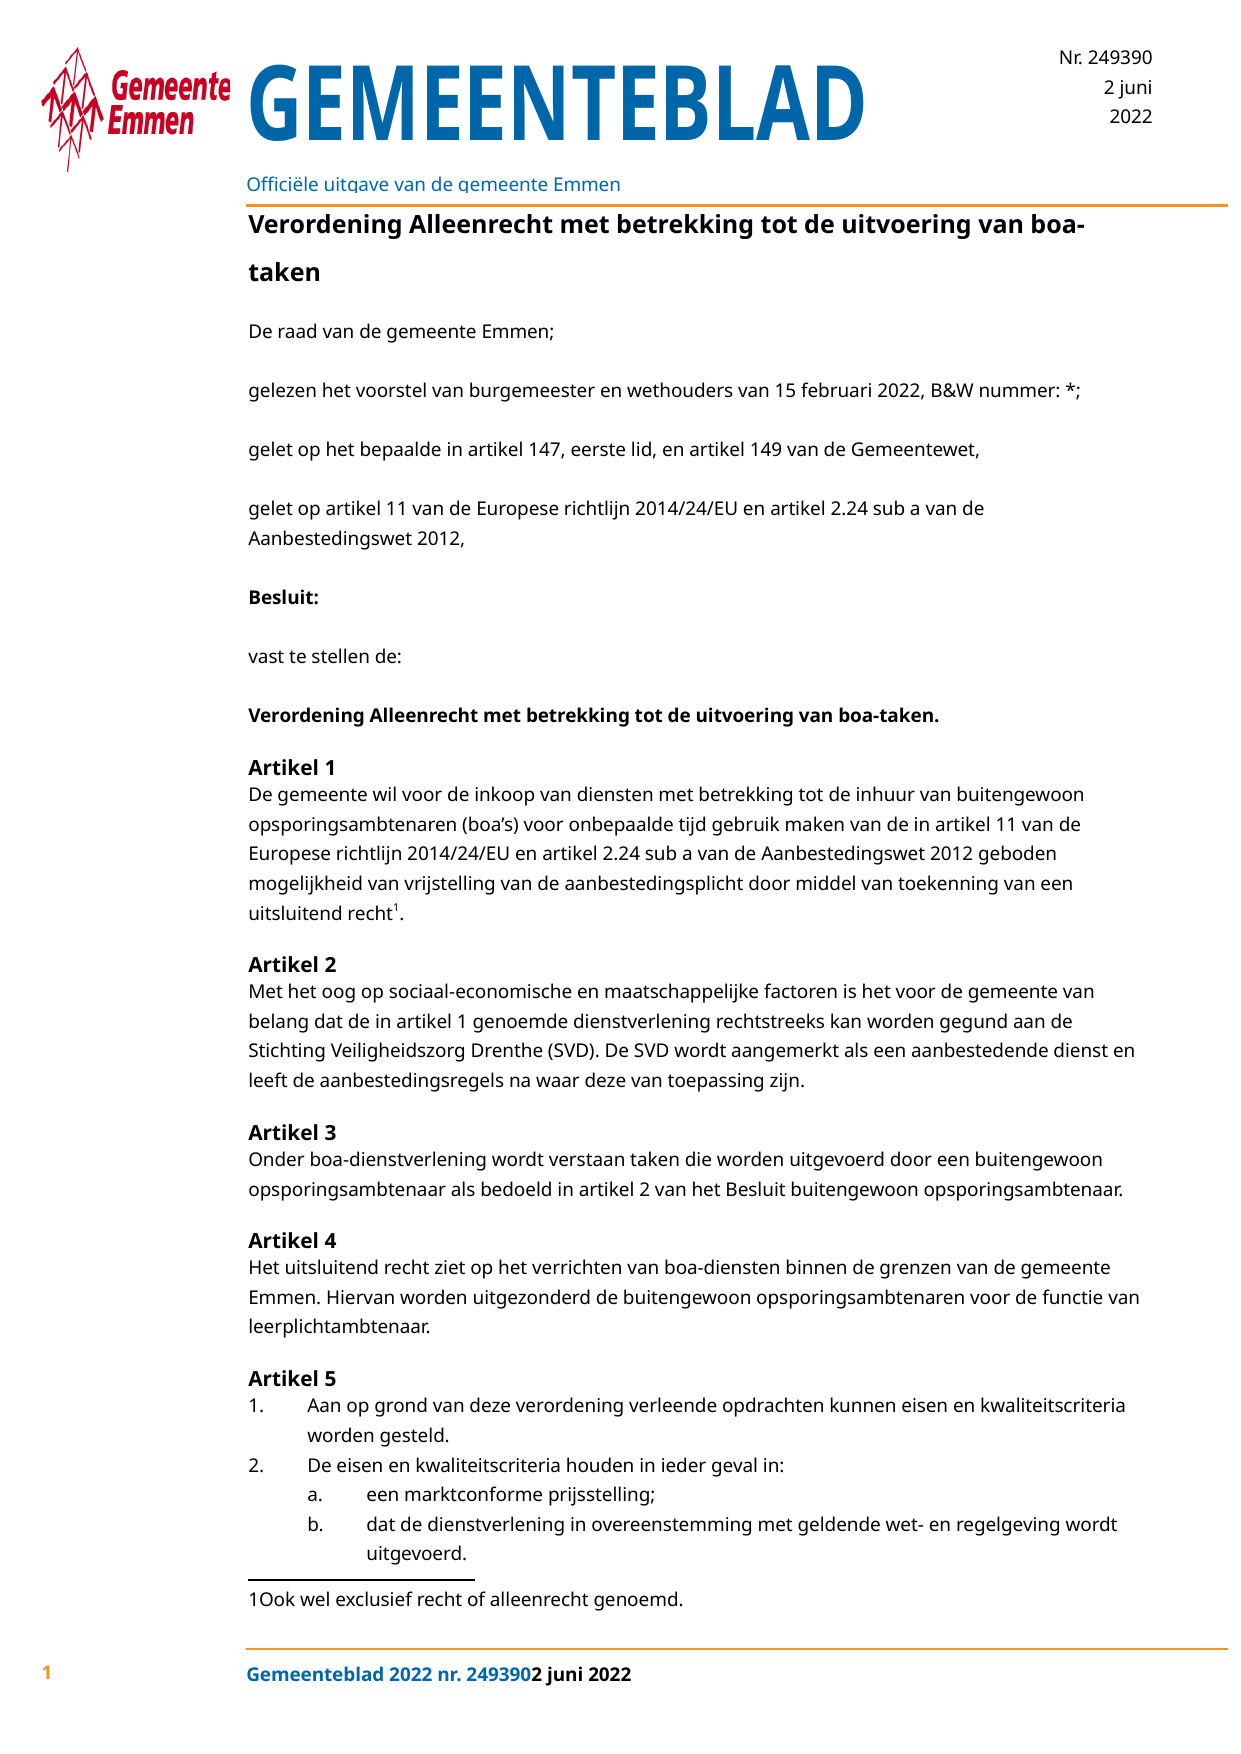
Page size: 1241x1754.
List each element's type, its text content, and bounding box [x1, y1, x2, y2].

text Ook wel exclusief recht of alleenrecht genoemd. [248, 1586, 1152, 1612]
text Artikel 4 [248, 1226, 1152, 1254]
text Besluit: [248, 584, 1152, 610]
list Aan op grond van deze verordening verleende opdrachten kunnen eisen en kwaliteitscriteria worden gesteld. [248, 1393, 1152, 1448]
text Verordening Alleenrecht met betrekking tot de uitvoering van boa-taken [248, 207, 1152, 288]
text De gemeente wil voor de inkoop van diensten met betrekking tot de inhuur van buitengewoon opsporingsambtenaren (boa’s) voor onbepaalde tijd gebruik maken van de in artikel 11 van de Europese richtlijn 2014/24/EU en artikel 2.24 sub a van de Aanbestedingswet 2012 geboden mogelijkheid van vrijstelling van de aanbestedingsplicht door middel van toekenning van een uitsluitend recht. [248, 781, 1152, 925]
text Het uitsluitend recht ziet op het verrichten van boa-diensten binnen de grenzen van de gemeente Emmen. Hiervan worden uitgezonderd de buitengewoon opsporingsambtenaren voor de functie van leerplichtambtenaar. [248, 1254, 1152, 1339]
text Artikel 2 [248, 950, 1152, 978]
text Onder boa-dienstverlening wordt verstaan taken die worden uitgevoerd door een buitengewoon opsporingsambtenaar als bedoeld in artikel 2 van het Besluit buitengewoon opsporingsambtenaar. [248, 1146, 1152, 1201]
text Verordening Alleenrecht met betrekking tot de uitvoering van boa-taken. [248, 702, 1152, 728]
text Artikel 3 [248, 1118, 1152, 1146]
list een marktconforme prijsstelling; [307, 1481, 1152, 1507]
text Met het oog op sociaal-economische en maatschappelijke factoren is het voor de gemeente van belang dat de in artikel 1 genoemde dienstverlening rechtstreeks kan worden gegund aan de Stichting Veiligheidszorg Drenthe (SVD). De SVD wordt aangemerkt als een aanbestedende dienst en leeft de aanbestedingsregels na waar deze van toepassing zijn. [248, 978, 1152, 1093]
text gelet op artikel 11 van de Europese richtlijn 2014/24/EU en artikel 2.24 sub a van de Aanbestedingswet 2012, [248, 495, 1152, 551]
text Artikel 1 [248, 753, 1152, 781]
list dat de dienstverlening in overeenstemming met geldende wet- en regelgeving wordt uitgevoerd. [307, 1511, 1152, 1566]
text gelet op het bepaalde in artikel 147, eerste lid, en artikel 149 van de Gemeentewet, [248, 436, 1152, 462]
text gelezen het voorstel van burgemeester en wethouders van 15 februari 2022, B&W nummer: *; [248, 377, 1152, 403]
text De raad van de gemeente Emmen; [248, 318, 1152, 344]
list De eisen en kwaliteitscriteria houden in ieder geval in: [248, 1452, 1152, 1477]
text vast te stellen de: [248, 643, 1152, 669]
picture [41, 47, 231, 172]
text Artikel 5 [248, 1364, 1152, 1393]
